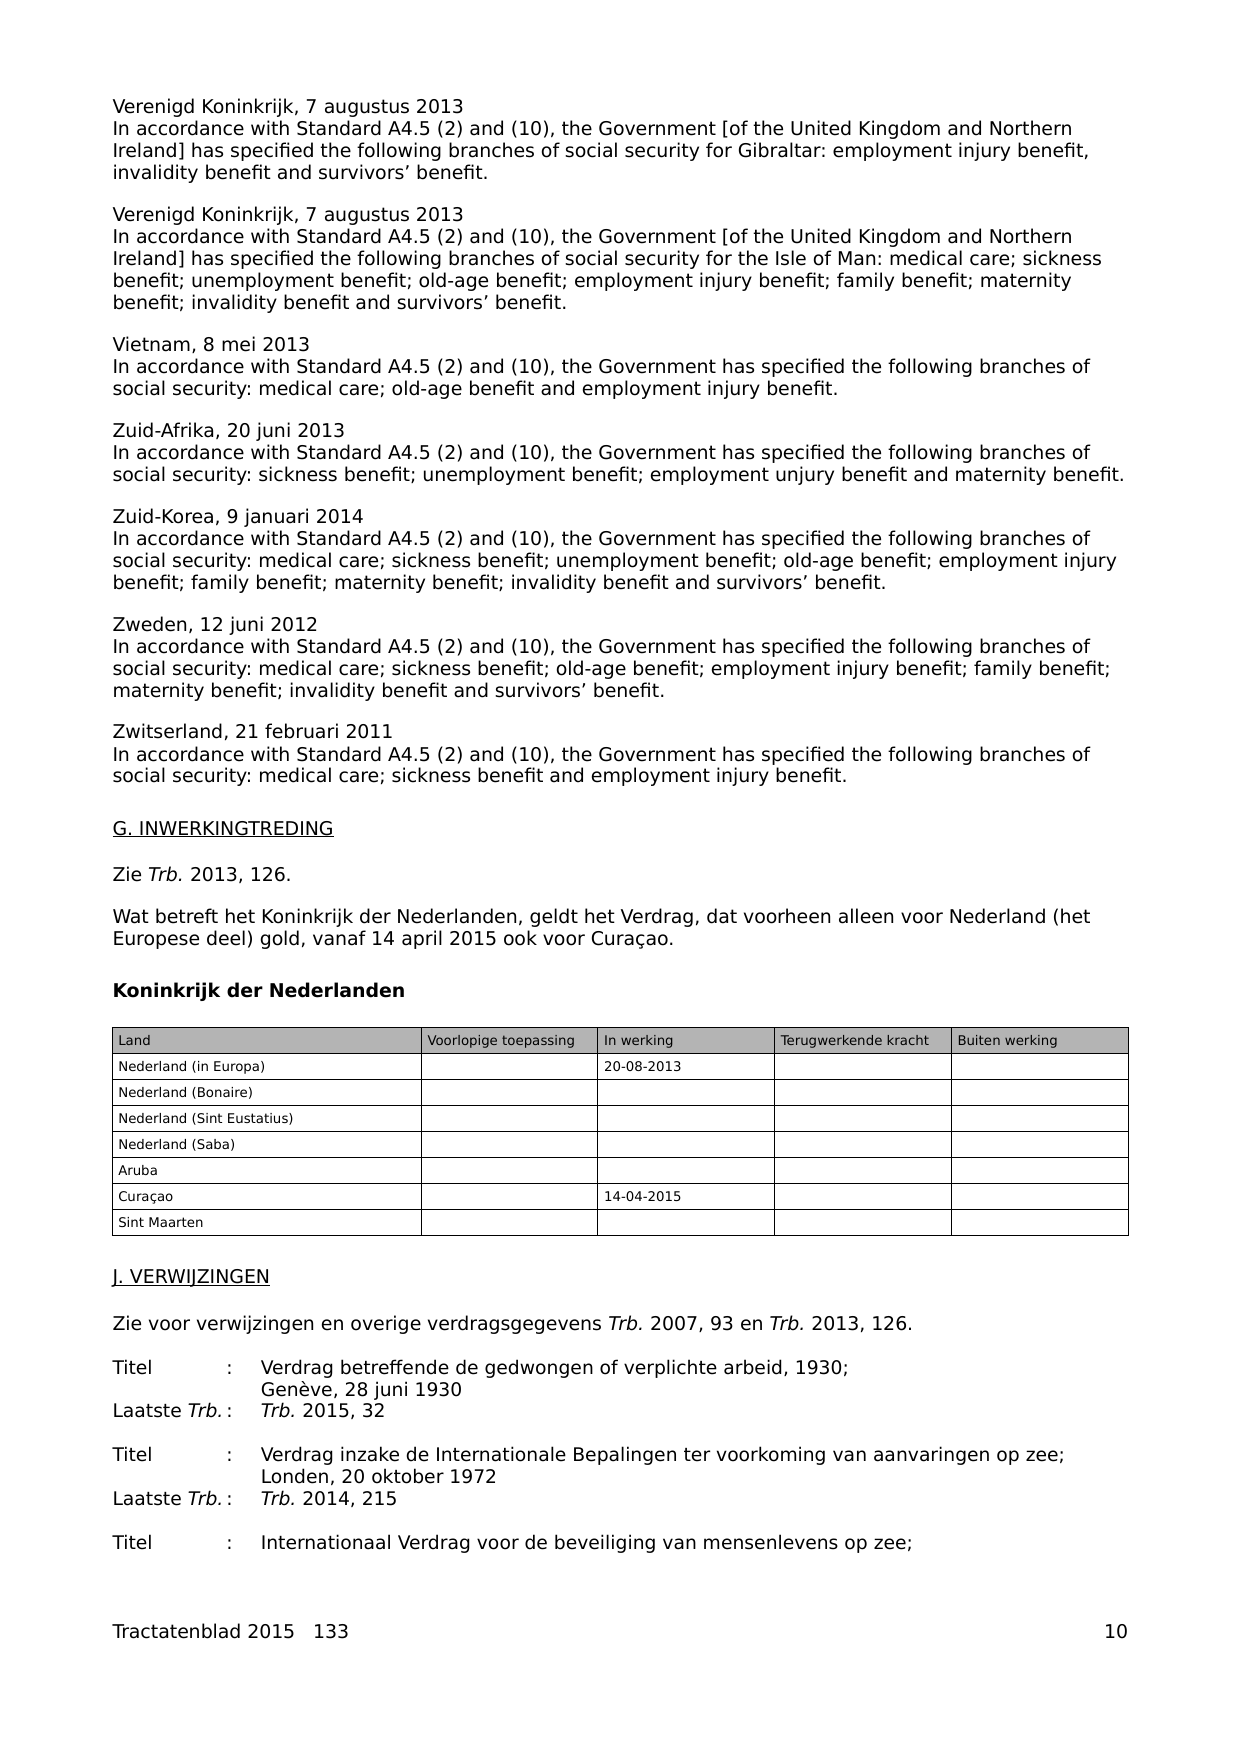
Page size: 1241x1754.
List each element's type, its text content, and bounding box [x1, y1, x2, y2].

text Zweden, 12 juni 2012 [112, 613, 1128, 636]
text In accordance with Standard A4.5 (2) and (10), the Government has specified the following branches of social security: sickness benefit; unemployment benefit; employment unjury benefit and maternity benefit. [112, 442, 1128, 486]
table_cell Laatste Trb. [112, 1488, 226, 1510]
table_header Titel [112, 1357, 226, 1400]
table_cell Titel [112, 1444, 226, 1488]
text In accordance with Standard A4.5 (2) and (10), the Government [of the United Kingdom and Northern Ireland] has specified the following branches of social security for Gibraltar: employment injury benefit, invalidity benefit and survivors’ benefit. [112, 118, 1128, 184]
table_cell [775, 1132, 951, 1157]
table_cell [422, 1080, 597, 1105]
table_cell [952, 1158, 1128, 1183]
table_cell [261, 1510, 1128, 1532]
subtitle J. VERWIJZINGEN [112, 1266, 1128, 1288]
text In accordance with Standard A4.5 (2) and (10), the Government [of the United Kingdom and Northern Ireland] has specified the following branches of social security for the Isle of Man: medical care; sickness benefit; unemployment benefit; old-age benefit; employment injury benefit; family benefit; maternity benefit; invalidity benefit and survivors’ benefit. [112, 226, 1128, 314]
text Zuid-Korea, 9 januari 2014 [112, 506, 1128, 528]
table_header In werking [598, 1028, 774, 1053]
table_header Voorlopige toepassing [422, 1028, 597, 1053]
text Zuid-Afrika, 20 juni 2013 [112, 420, 1128, 442]
table_cell 20-08-2013 [598, 1054, 774, 1079]
table_cell [598, 1080, 774, 1105]
table_cell [598, 1132, 774, 1157]
subtitle G. INWERKINGTREDING [112, 817, 1128, 839]
table_cell [775, 1158, 951, 1183]
text Verenigd Koninkrijk, 7 augustus 2013 [112, 204, 1128, 226]
table_cell [112, 1422, 226, 1444]
table_cell Nederland (Bonaire) [113, 1080, 421, 1105]
table_cell [422, 1210, 597, 1235]
text Verenigd Koninkrijk, 7 augustus 2013 [112, 96, 1128, 118]
table_cell [112, 1510, 226, 1532]
table_cell [422, 1054, 597, 1079]
table_cell [952, 1132, 1128, 1157]
table_cell [422, 1158, 597, 1183]
table_header Verdrag betreffende de gedwongen of verplichte arbeid, 1930; Genève, 28 juni 1930 [261, 1357, 1128, 1400]
table_cell Nederland (in Europa) [113, 1054, 421, 1079]
table_header Buiten werking [952, 1028, 1128, 1053]
table_cell Sint Maarten [113, 1210, 421, 1235]
table_cell : [226, 1488, 261, 1510]
table_cell Laatste Trb. [112, 1400, 226, 1422]
table_cell : [226, 1444, 261, 1488]
table_cell Nederland (Sint Eustatius) [113, 1106, 421, 1131]
table_cell [952, 1106, 1128, 1131]
table_cell [598, 1106, 774, 1131]
table_cell [422, 1184, 597, 1209]
table_cell Curaçao [113, 1184, 421, 1209]
table_cell [226, 1422, 261, 1444]
text Wat betreft het Koninkrijk der Nederlanden, geldt het Verdrag, dat voorheen alleen voor Nederland (het Europese deel) gold, vanaf 14 april 2015 ook voor Curaçao. [112, 906, 1128, 950]
table_cell [952, 1080, 1128, 1105]
table_cell Trb. 2014, 215 [261, 1488, 1128, 1510]
text In accordance with Standard A4.5 (2) and (10), the Government has specified the following branches of social security: medical care; sickness benefit and employment injury benefit. [112, 743, 1128, 787]
text Zie Trb. 2013, 126. [112, 864, 1128, 886]
table_cell [226, 1510, 261, 1532]
table_cell [775, 1080, 951, 1105]
table_cell [775, 1106, 951, 1131]
table_cell Titel [112, 1532, 226, 1553]
subtitle Koninkrijk der Nederlanden [112, 980, 1128, 1002]
table_cell [952, 1054, 1128, 1079]
table_cell [422, 1106, 597, 1131]
table_cell Trb. 2015, 32 [261, 1400, 1128, 1422]
table_cell 14-04-2015 [598, 1184, 774, 1209]
table_cell Internationaal Verdrag voor de beveiliging van mensenlevens op zee; [261, 1532, 1128, 1553]
text Zwitserland, 21 februari 2011 [112, 721, 1128, 743]
table_cell [775, 1184, 951, 1209]
table_cell [598, 1158, 774, 1183]
text In accordance with Standard A4.5 (2) and (10), the Government has specified the following branches of social security: medical care; sickness benefit; unemployment benefit; old-age benefit; employment injury benefit; family benefit; maternity benefit; invalidity benefit and survivors’ benefit. [112, 528, 1128, 593]
table_cell Verdrag inzake de Internationale Bepalingen ter voorkoming van aanvaringen op zee; Londen, 20 oktober 1972 [261, 1444, 1128, 1488]
table_cell [422, 1132, 597, 1157]
table_cell [952, 1184, 1128, 1209]
table_cell [775, 1210, 951, 1235]
table_cell [775, 1054, 951, 1079]
table_cell Nederland (Saba) [113, 1132, 421, 1157]
table_cell Aruba [113, 1158, 421, 1183]
text Vietnam, 8 mei 2013 [112, 334, 1128, 356]
table_header Land [113, 1028, 421, 1053]
table_cell [261, 1422, 1128, 1444]
text In accordance with Standard A4.5 (2) and (10), the Government has specified the following branches of social security: medical care; old-age benefit and employment injury benefit. [112, 356, 1128, 400]
table_cell [598, 1210, 774, 1235]
table_header : [226, 1357, 261, 1400]
text Zie voor verwijzingen en overige verdragsgegevens Trb. 2007, 93 en Trb. 2013, 126. [112, 1313, 1128, 1335]
table_cell : [226, 1532, 261, 1553]
table_cell [952, 1210, 1128, 1235]
table_cell : [226, 1400, 261, 1422]
text In accordance with Standard A4.5 (2) and (10), the Government has specified the following branches of social security: medical care; sickness benefit; old-age benefit; employment injury benefit; family benefit; maternity benefit; invalidity benefit and survivors’ benefit. [112, 636, 1128, 701]
table_header Terugwerkende kracht [775, 1028, 951, 1053]
